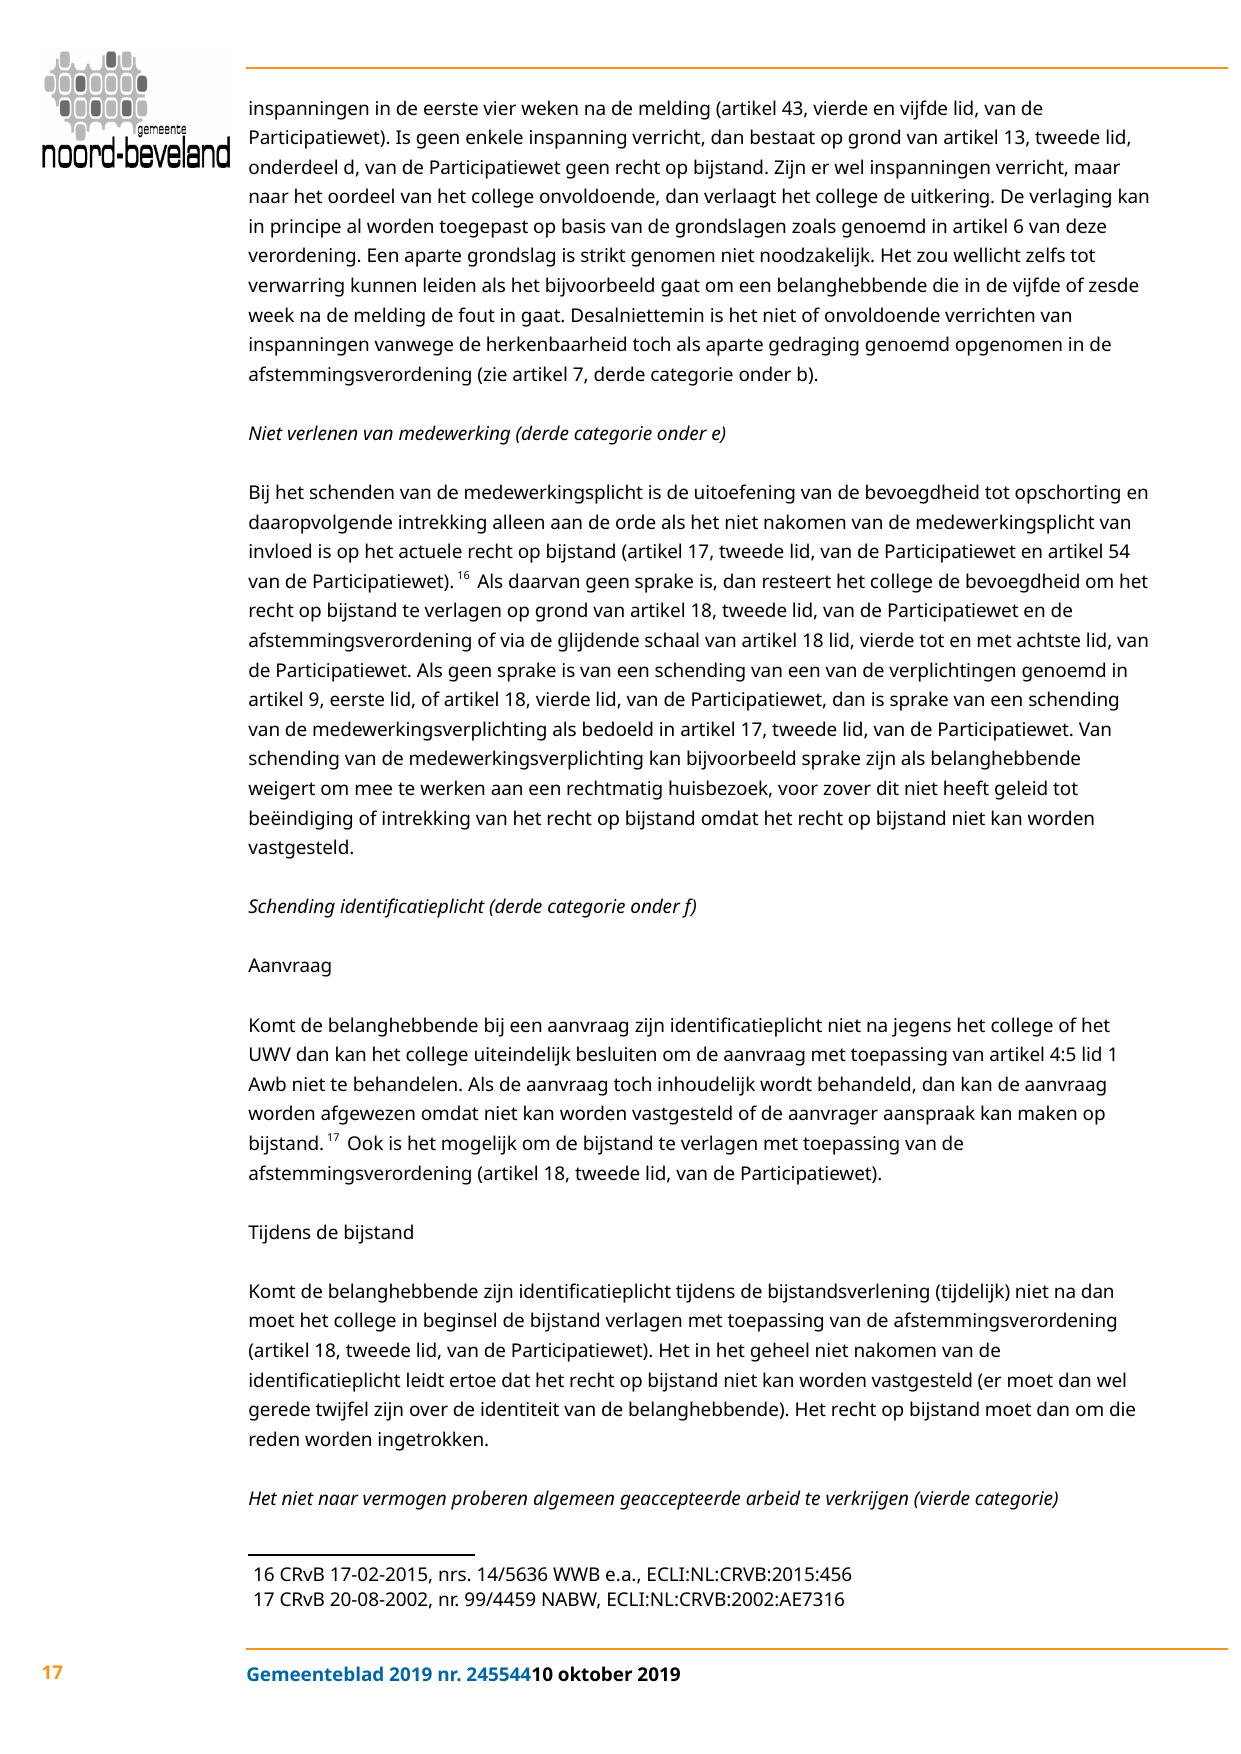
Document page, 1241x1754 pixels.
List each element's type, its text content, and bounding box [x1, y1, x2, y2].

text Komt de belanghebbende zijn identificatieplicht tijdens de bijstandsverlening (tijdelijk) niet na dan moet het college in beginsel de bijstand verlagen met toepassing van de afstemmingsverordening (artikel 18, tweede lid, van de Participatiewet). Het in het geheel niet nakomen van de identificatieplicht leidt ertoe dat het recht op bijstand niet kan worden vastgesteld (er moet dan wel gerede twijfel zijn over de identiteit van de belanghebbende). Het recht op bijstand moet dan om die reden worden ingetrokken. [248, 1278, 1152, 1452]
text Komt de belanghebbende bij een aanvraag zijn identificatieplicht niet na jegens het college of het UWV dan kan het college uiteindelijk besluiten om de aanvraag met toepassing van artikel 4:5 lid 1 Awb niet te behandelen. Als de aanvraag toch inhoudelijk wordt behandeld, dan kan de aanvraag worden afgewezen omdat niet kan worden vastgesteld of de aanvrager aanspraak kan maken op bijstand. Ook is het mogelijk om de bijstand te verlagen met toepassing van de afstemmingsverordening (artikel 18, tweede lid, van de Participatiewet). [248, 1012, 1152, 1186]
text inspanningen in de eerste vier weken na de melding (artikel 43, vierde en vijfde lid, van de Participatiewet). Is geen enkele inspanning verricht, dan bestaat op grond van artikel 13, tweede lid, onderdeel d, van de Participatiewet geen recht op bijstand. Zijn er wel inspanningen verricht, maar naar het oordeel van het college onvoldoende, dan verlaagt het college de uitkering. De verlaging kan in principe al worden toegepast op basis van de grondslagen zoals genoemd in artikel 6 van deze verordening. Een aparte grondslag is strikt genomen niet noodzakelijk. Het zou wellicht zelfs tot verwarring kunnen leiden als het bijvoorbeeld gaat om een belanghebbende die in de vijfde of zesde week na de melding de fout in gaat. Desalniettemin is het niet of onvoldoende verrichten van inspanningen vanwege de herkenbaarheid toch als aparte gedraging genoemd opgenomen in de afstemmingsverordening (zie artikel 7, derde categorie onder b). [248, 95, 1152, 387]
text Tijdens de bijstand [248, 1219, 1152, 1245]
text Niet verlenen van medewerking (derde categorie onder e) [248, 420, 1152, 446]
text Het niet naar vermogen proberen algemeen geaccepteerde arbeid te verkrijgen (vierde categorie) [248, 1485, 1152, 1511]
text CRvB 20-08-2002, nr. 99/4459 NABW, ECLI:NL:CRVB:2002:AE7316 [248, 1586, 1152, 1612]
text Aanvraag [248, 953, 1152, 978]
text CRvB 17-02-2015, nrs. 14/5636 WWB e.a., ECLI:NL:CRVB:2015:456 [248, 1561, 1152, 1586]
text Schending identificatieplicht (derde categorie onder f) [248, 893, 1152, 919]
text Bij het schenden van de medewerkingsplicht is de uitoefening van de bevoegdheid tot opschorting en daaropvolgende intrekking alleen aan de orde als het niet nakomen van de medewerkingsplicht van invloed is op het actuele recht op bijstand (artikel 17, tweede lid, van de Participatiewet en artikel 54 van de Participatiewet). Als daarvan geen sprake is, dan resteert het college de bevoegdheid om het recht op bijstand te verlagen op grond van artikel 18, tweede lid, van de Participatiewet en de afstemmingsverordening of via de glijdende schaal van artikel 18 lid, vierde tot en met achtste lid, van de Participatiewet. Als geen sprake is van een schending van een van de verplichtingen genoemd in artikel 9, eerste lid, of artikel 18, vierde lid, van de Participatiewet, dan is sprake van een schending van de medewerkingsverplichting als bedoeld in artikel 17, tweede lid, van de Participatiewet. Van schending van de medewerkingsverplichting kan bijvoorbeeld sprake zijn als belanghebbende weigert om mee te werken aan een rechtmatig huisbezoek, voor zover dit niet heeft geleid tot beëindiging of intrekking van het recht op bijstand omdat het recht op bijstand niet kan worden vastgesteld. [248, 479, 1152, 860]
picture [41, 47, 231, 172]
